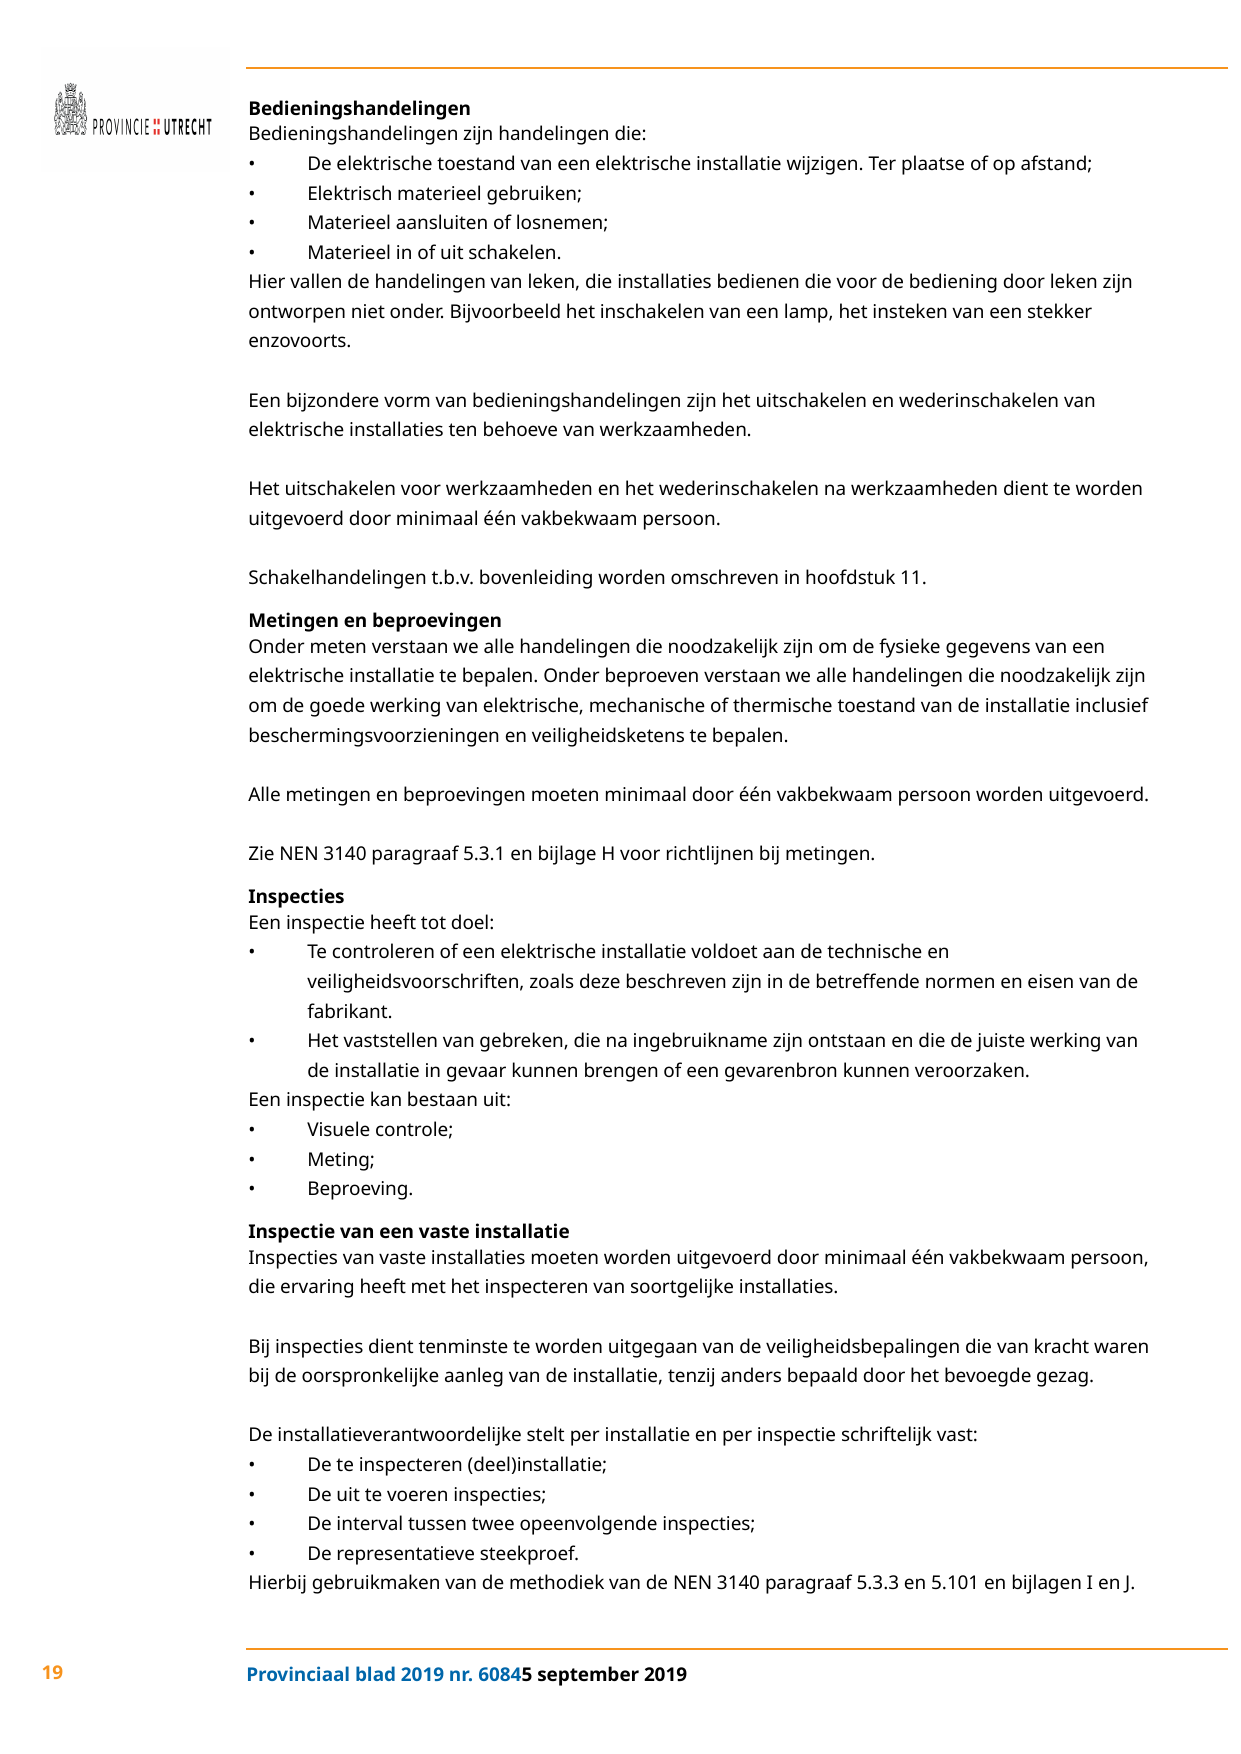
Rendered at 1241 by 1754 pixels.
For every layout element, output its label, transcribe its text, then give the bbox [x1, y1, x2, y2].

text Een inspectie kan bestaan uit: [248, 1087, 1152, 1112]
text Alle metingen en beproevingen moeten minimaal door één vakbekwaam persoon worden uitgevoerd. [248, 781, 1152, 807]
text Het uitschakelen voor werkzaamheden en het wederinschakelen na werkzaamheden dient te worden uitgevoerd door minimaal één vakbekwaam persoon. [248, 476, 1152, 531]
text Zie NEN 3140 paragraaf 5.3.1 en bijlage H voor richtlijnen bij metingen. [248, 840, 1152, 866]
list Het vaststellen van gebreken, die na ingebruikname zijn ontstaan en die de juiste werking van de installatie in gevaar kunnen brengen of een gevarenbron kunnen veroorzaken. [248, 1027, 1152, 1083]
list De te inspecteren (deel)installatie; [248, 1451, 1152, 1477]
text Inspecties [248, 883, 1152, 909]
picture [41, 47, 231, 172]
list De interval tussen twee opeenvolgende inspecties; [248, 1510, 1152, 1536]
list Visuele controle; [248, 1116, 1152, 1142]
text Een inspectie heeft tot doel: [248, 909, 1152, 935]
list Meting; [248, 1146, 1152, 1171]
list De uit te voeren inspecties; [248, 1481, 1152, 1507]
list Te controleren of een elektrische installatie voldoet aan de technische en veiligheidsvoorschriften, zoals deze beschreven zijn in de betreffende normen en eisen van de fabrikant. [248, 939, 1152, 1023]
text Hier vallen de handelingen van leken, die installaties bedienen die voor de bediening door leken zijn ontworpen niet onder. Bijvoorbeeld het inschakelen van een lamp, het insteken van een stekker enzovoorts. [248, 268, 1152, 353]
text Een bijzondere vorm van bedieningshandelingen zijn het uitschakelen en wederinschakelen van elektrische installaties ten behoeve van werkzaamheden. [248, 387, 1152, 442]
text Metingen en beproevingen [248, 607, 1152, 633]
list De elektrische toestand van een elektrische installatie wijzigen. Ter plaatse of op afstand; [248, 150, 1152, 176]
list Materieel in of uit schakelen. [248, 239, 1152, 264]
text Bedieningshandelingen zijn handelingen die: [248, 121, 1152, 146]
list Beproeving. [248, 1175, 1152, 1201]
text De installatieverantwoordelijke stelt per installatie en per inspectie schriftelijk vast: [248, 1422, 1152, 1447]
text Schakelhandelingen t.b.v. bovenleiding worden omschreven in hoofdstuk 11. [248, 564, 1152, 590]
text Bij inspecties dient tenminste te worden uitgegaan van de veiligheidsbepalingen die van kracht waren bij de oorspronkelijke aanleg van de installatie, tenzij anders bepaald door het bevoegde gezag. [248, 1333, 1152, 1388]
text Onder meten verstaan we alle handelingen die noodzakelijk zijn om de fysieke gegevens van een elektrische installatie te bepalen. Onder beproeven verstaan we alle handelingen die noodzakelijk zijn om de goede werking van elektrische, mechanische of thermische toestand van de installatie inclusief beschermingsvoorzieningen en veiligheidsketens te bepalen. [248, 633, 1152, 748]
text Inspecties van vaste installaties moeten worden uitgevoerd door minimaal één vakbekwaam persoon, die ervaring heeft met het inspecteren van soortgelijke installaties. [248, 1244, 1152, 1299]
list Elektrisch materieel gebruiken; [248, 180, 1152, 205]
text Bedieningshandelingen [248, 95, 1152, 121]
list Materieel aansluiten of losnemen; [248, 209, 1152, 235]
list De representatieve steekproef. [248, 1540, 1152, 1566]
text Inspectie van een vaste installatie [248, 1218, 1152, 1244]
text Hierbij gebruikmaken van de methodiek van de NEN 3140 paragraaf 5.3.3 en 5.101 en bijlagen I en J. [248, 1569, 1152, 1595]
